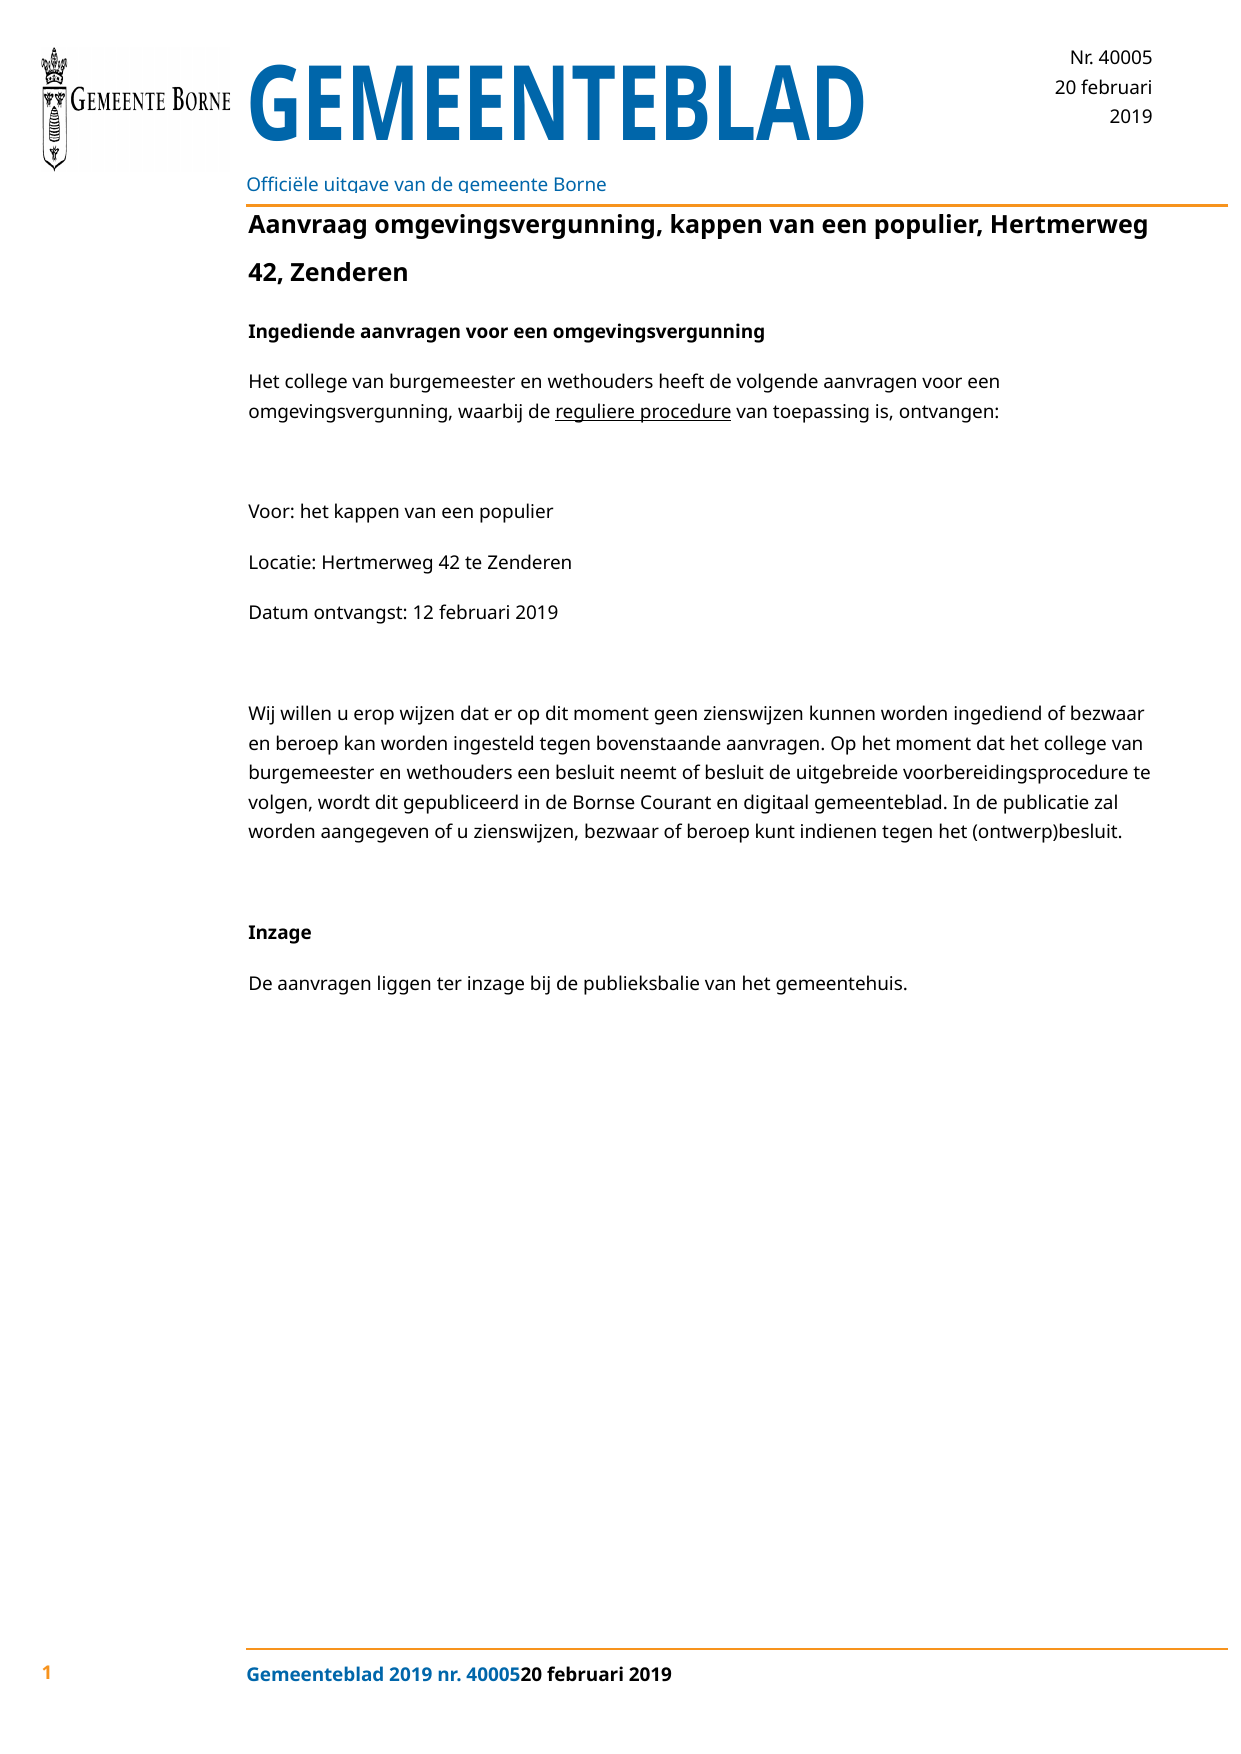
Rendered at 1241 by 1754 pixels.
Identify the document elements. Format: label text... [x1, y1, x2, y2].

text Ingediende aanvragen voor een omgevingsvergunning [248, 318, 1152, 344]
text De aanvragen liggen ter inzage bij de publieksbalie van het gemeentehuis. [248, 970, 1152, 996]
text Aanvraag omgevingsvergunning, kappen van een populier, Hertmerweg 42, Zenderen [248, 207, 1152, 288]
text Wij willen u erop wijzen dat er op dit moment geen zienswijzen kunnen worden ingediend of bezwaar en beroep kan worden ingesteld tegen bovenstaande aanvragen. Op het moment dat het college van burgemeester en wethouders een besluit neemt of besluit de uitgebreide voorbereidingsprocedure te volgen, wordt dit gepubliceerd in de Bornse Courant en digitaal gemeenteblad. In de publicatie zal worden aangegeven of u zienswijzen, bezwaar of beroep kunt indienen tegen het (ontwerp)besluit. [248, 700, 1152, 844]
text Inzage [248, 919, 1152, 945]
text Locatie: Hertmerweg 42 te Zenderen [248, 549, 1152, 575]
text Datum ontvangst: 12 februari 2019 [248, 599, 1152, 625]
text Voor: het kappen van een populier [248, 499, 1152, 524]
picture [41, 47, 231, 172]
text Het college van burgemeester en wethouders heeft de volgende aanvragen voor een omgevingsvergunning, waarbij de reguliere procedure van toepassing is, ontvangen: [248, 368, 1152, 424]
